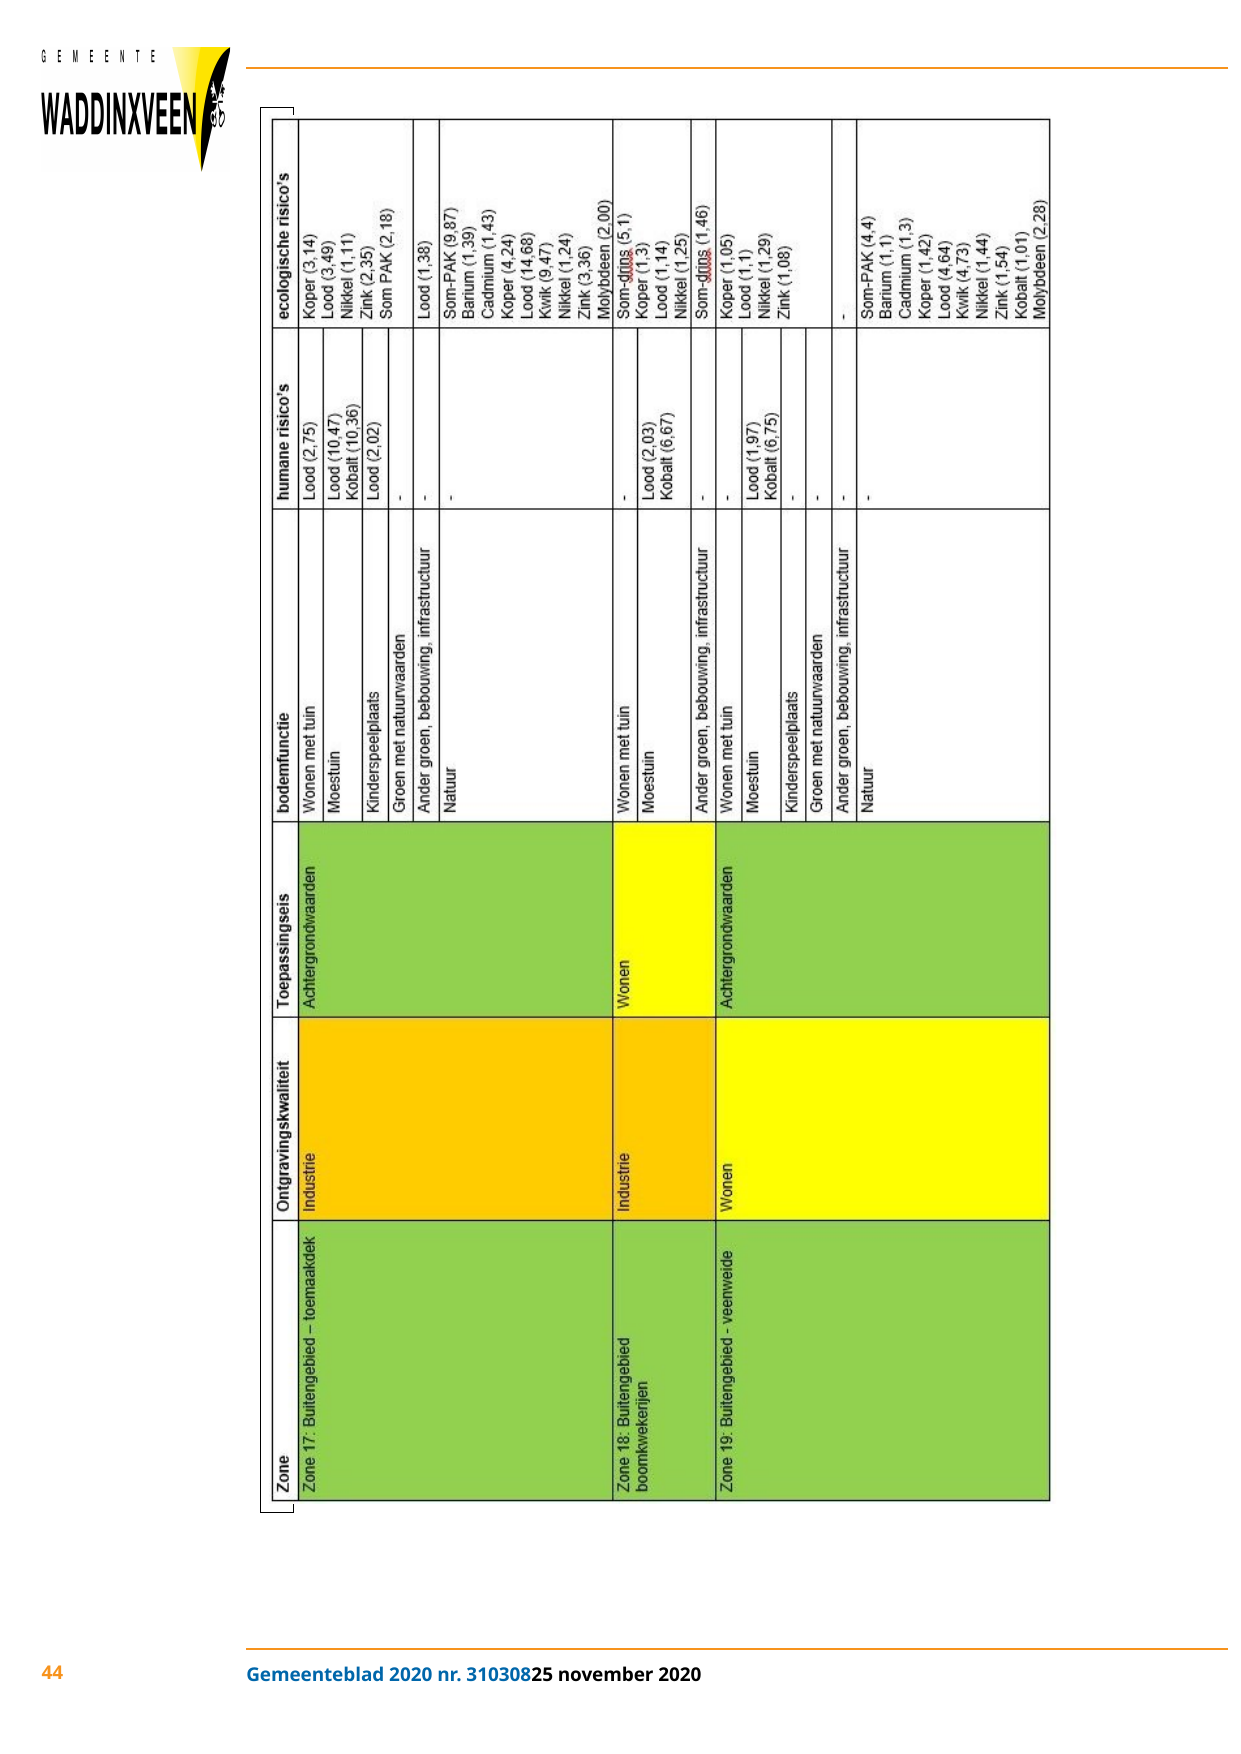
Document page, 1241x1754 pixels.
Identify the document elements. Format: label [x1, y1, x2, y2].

picture [41, 47, 231, 172]
picture [268, 115, 1057, 1504]
